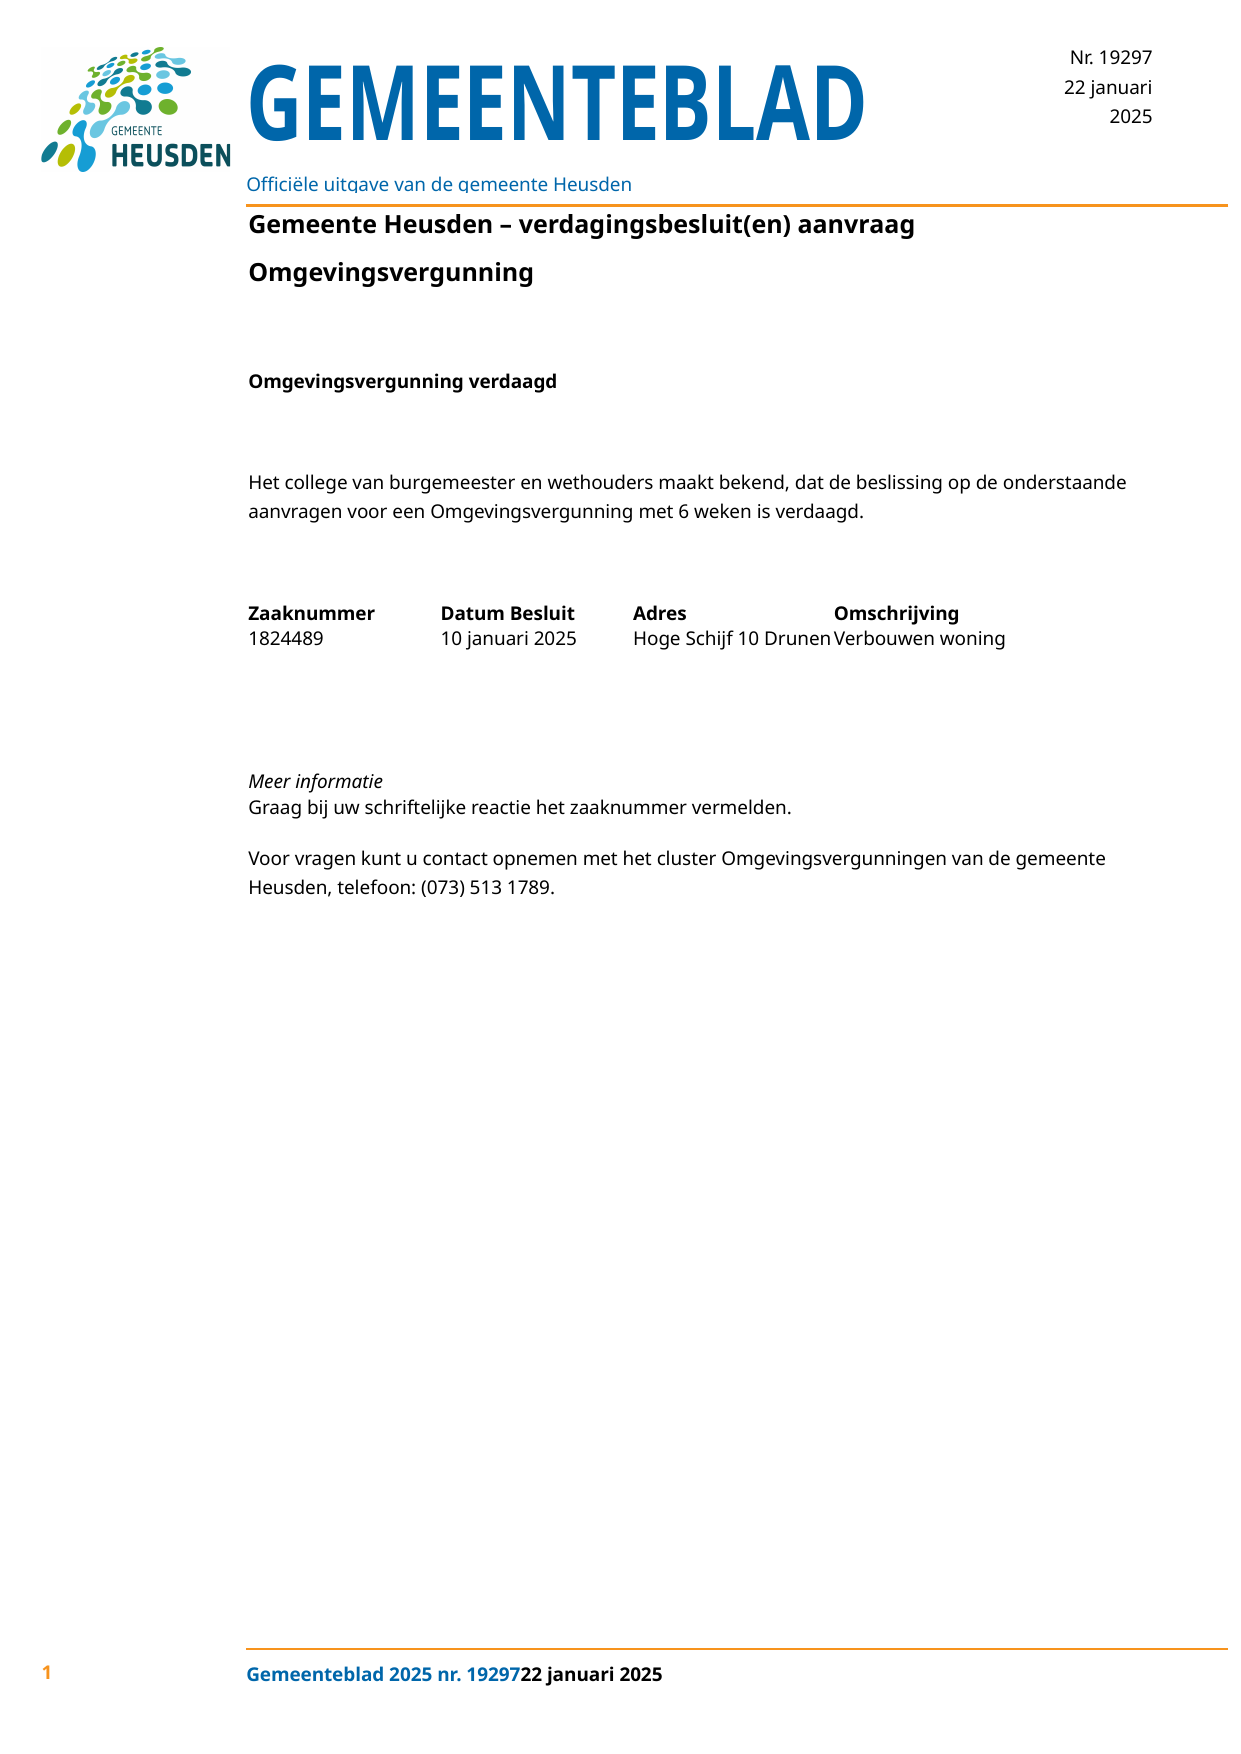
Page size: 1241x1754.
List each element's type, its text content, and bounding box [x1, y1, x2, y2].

table_cell 1824489 [248, 625, 440, 651]
table_cell Hoge Schijf 10 Drunen [633, 625, 834, 651]
picture [41, 47, 231, 172]
text Meer informatie [248, 769, 1152, 794]
table_header Zaaknummer [248, 600, 440, 625]
text Voor vragen kunt u contact opnemen met het cluster Omgevingsvergunningen van de gemeente Heusden, telefoon: (073) 513 1789. [248, 845, 1152, 900]
table_header Datum Besluit [440, 600, 633, 625]
table_header Adres [633, 600, 834, 625]
table_cell 10 januari 2025 [440, 625, 633, 651]
text Gemeente Heusden – verdagingsbesluit(en) aanvraag Omgevingsvergunning [248, 207, 1152, 288]
table_cell Verbouwen woning [834, 625, 1152, 651]
text Omgevingsvergunning verdaagd [248, 368, 1152, 394]
table_header Omschrijving [834, 600, 1152, 625]
text Graag bij uw schriftelijke reactie het zaaknummer vermelden. [248, 794, 1152, 820]
text Het college van burgemeester en wethouders maakt bekend, dat de beslissing op de onderstaande aanvragen voor een Omgevingsvergunning met 6 weken is verdaagd. [248, 469, 1152, 524]
